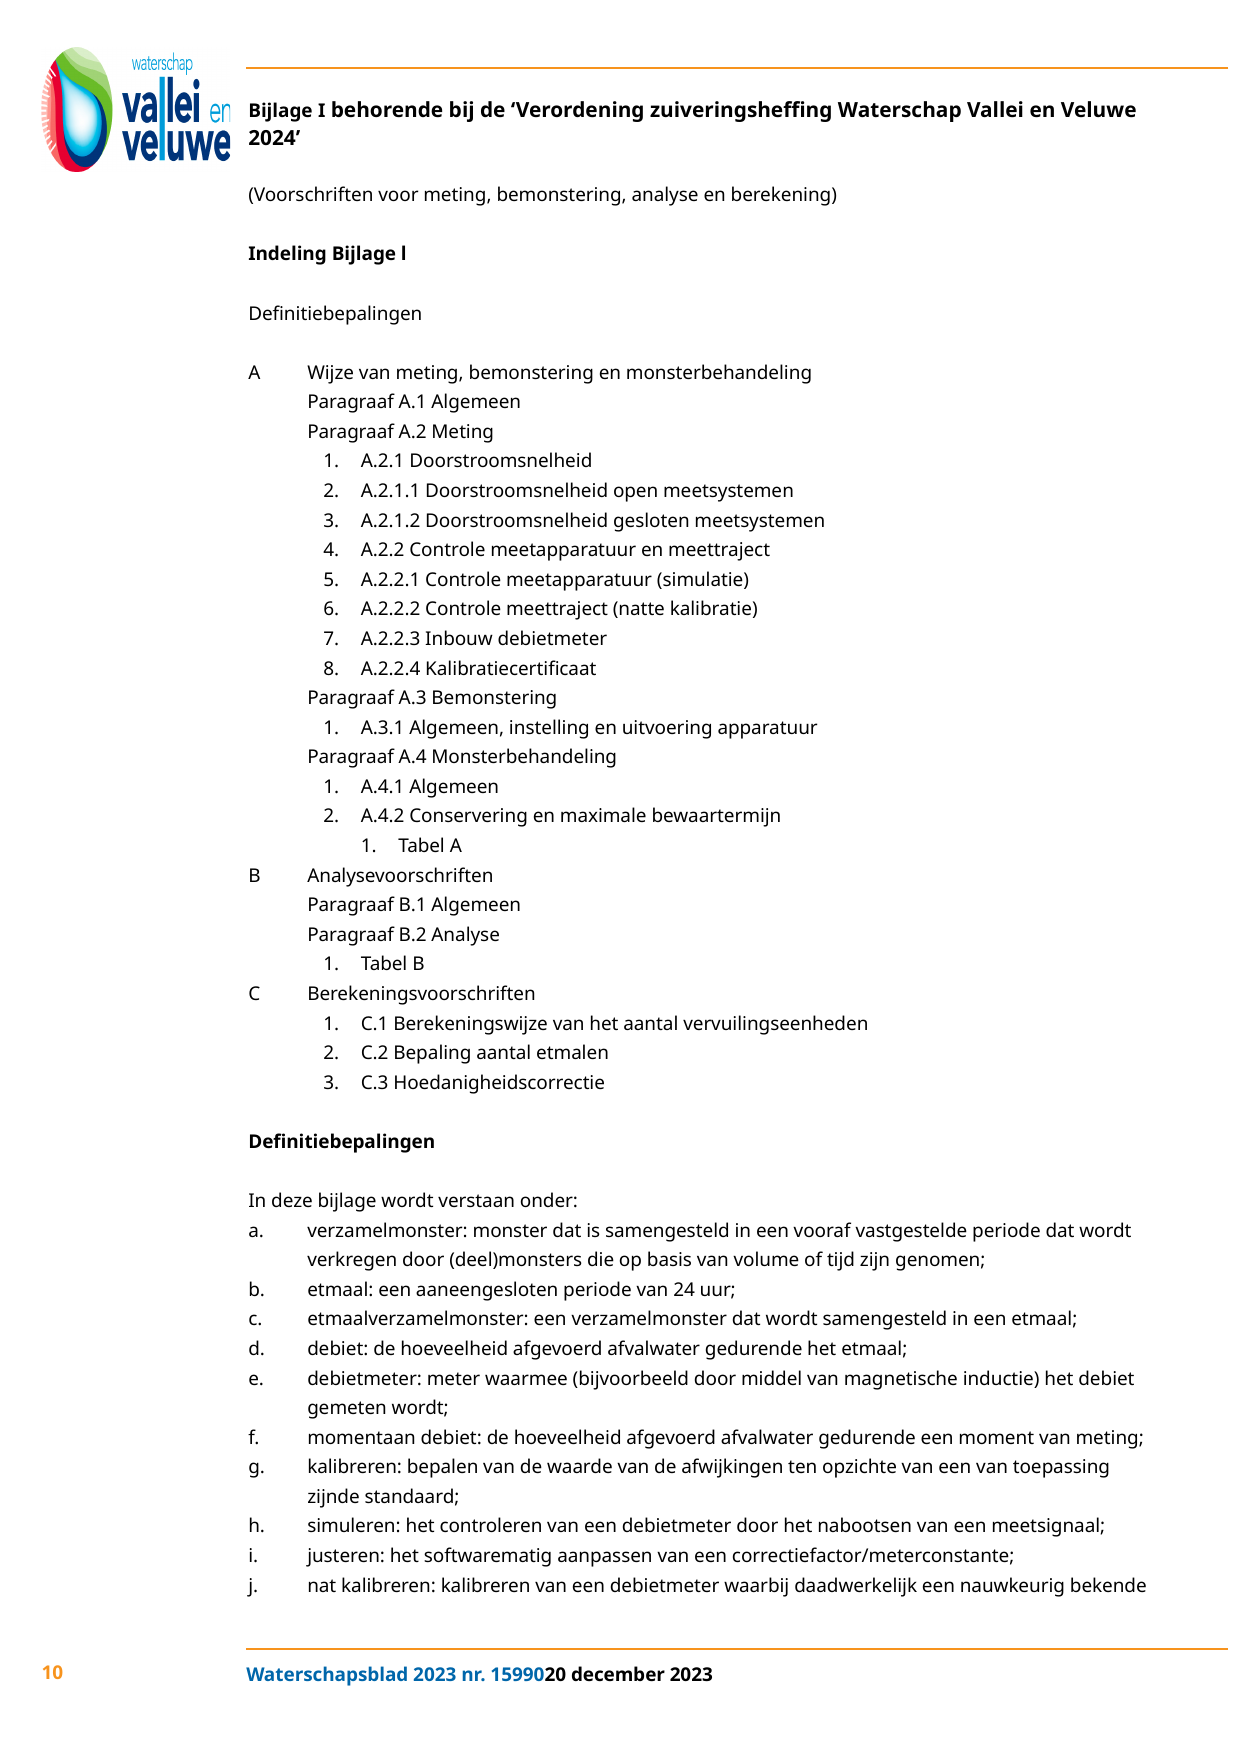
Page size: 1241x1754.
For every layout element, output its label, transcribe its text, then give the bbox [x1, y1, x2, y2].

list kalibreren: bepalen van de waarde van de afwijkingen ten opzichte van een van toepassing zijnde standaard; [248, 1453, 1152, 1509]
list C.1 Berekeningswijze van het aantal vervuilingseenheden [323, 1010, 1152, 1035]
text (Voorschriften voor meting, bemonstering, analyse en berekening) [248, 181, 1152, 207]
list A.2.1 Doorstroomsnelheid [323, 448, 1152, 473]
list Paragraaf B.2 Analyse [248, 921, 1152, 947]
list A.2.2 Controle meetapparatuur en meettraject [323, 536, 1152, 562]
list nat kalibreren: kalibreren van een debietmeter waarbij daadwerkelijk een nauwkeurig bekende [248, 1572, 1152, 1597]
list justeren: het softwarematig aanpassen van een correctiefactor/meterconstante; [248, 1542, 1152, 1568]
picture [41, 47, 231, 172]
list A.2.1.2 Doorstroomsnelheid gesloten meetsystemen [323, 507, 1152, 532]
list verzamelmonster: monster dat is samengesteld in een vooraf vastgestelde periode dat wordt verkregen door (deel)monsters die op basis van volume of tijd zijn genomen; [248, 1217, 1152, 1272]
list Tabel A [361, 832, 1152, 858]
text Indeling Bijlage l [248, 241, 1152, 266]
list Paragraaf A.3 Bemonstering [248, 684, 1152, 710]
list A.2.2.3 Inbouw debietmeter [323, 625, 1152, 651]
list C.3 Hoedanigheidscorrectie [323, 1069, 1152, 1094]
list C.2 Bepaling aantal etmalen [323, 1039, 1152, 1065]
list Tabel B [323, 951, 1152, 976]
list simuleren: het controleren van een debietmeter door het nabootsen van een meetsignaal; [248, 1513, 1152, 1538]
list A.2.2.4 Kalibratiecertificaat [323, 655, 1152, 680]
list Paragraaf B.1 Algemeen [248, 891, 1152, 917]
list etmaal: een aaneengesloten periode van 24 uur; [248, 1276, 1152, 1302]
text Definitiebepalingen [248, 1128, 1152, 1154]
text Bijlage I behorende bij de ‘Verordening zuiveringsheffing Waterschap Vallei en Veluwe 2024’ [248, 95, 1152, 152]
list A.4.2 Conservering en maximale bewaartermijn [323, 803, 1152, 828]
list momentaan debiet: de hoeveelheid afgevoerd afvalwater gedurende een moment van meting; [248, 1424, 1152, 1449]
text In deze bijlage wordt verstaan onder: [248, 1187, 1152, 1213]
list Wijze van meting, bemonstering en monsterbehandeling [248, 359, 1152, 384]
text Definitiebepalingen [248, 300, 1152, 325]
list A.2.1.1 Doorstroomsnelheid open meetsystemen [323, 477, 1152, 503]
list Paragraaf A.4 Monsterbehandeling [248, 743, 1152, 769]
list A.3.1 Algemeen, instelling en uitvoering apparatuur [323, 714, 1152, 739]
list Berekeningsvoorschriften [248, 980, 1152, 1006]
list debiet: de hoeveelheid afgevoerd afvalwater gedurende het etmaal; [248, 1335, 1152, 1361]
list A.4.1 Algemeen [323, 773, 1152, 799]
list Analysevoorschriften [248, 862, 1152, 887]
list debietmeter: meter waarmee (bijvoorbeeld door middel van magnetische inductie) het debiet gemeten wordt; [248, 1365, 1152, 1420]
list Paragraaf A.2 Meting [248, 418, 1152, 444]
list etmaalverzamelmonster: een verzamelmonster dat wordt samengesteld in een etmaal; [248, 1306, 1152, 1331]
list Paragraaf A.1 Algemeen [248, 388, 1152, 414]
list A.2.2.2 Controle meettraject (natte kalibratie) [323, 596, 1152, 621]
list A.2.2.1 Controle meetapparatuur (simulatie) [323, 566, 1152, 592]
